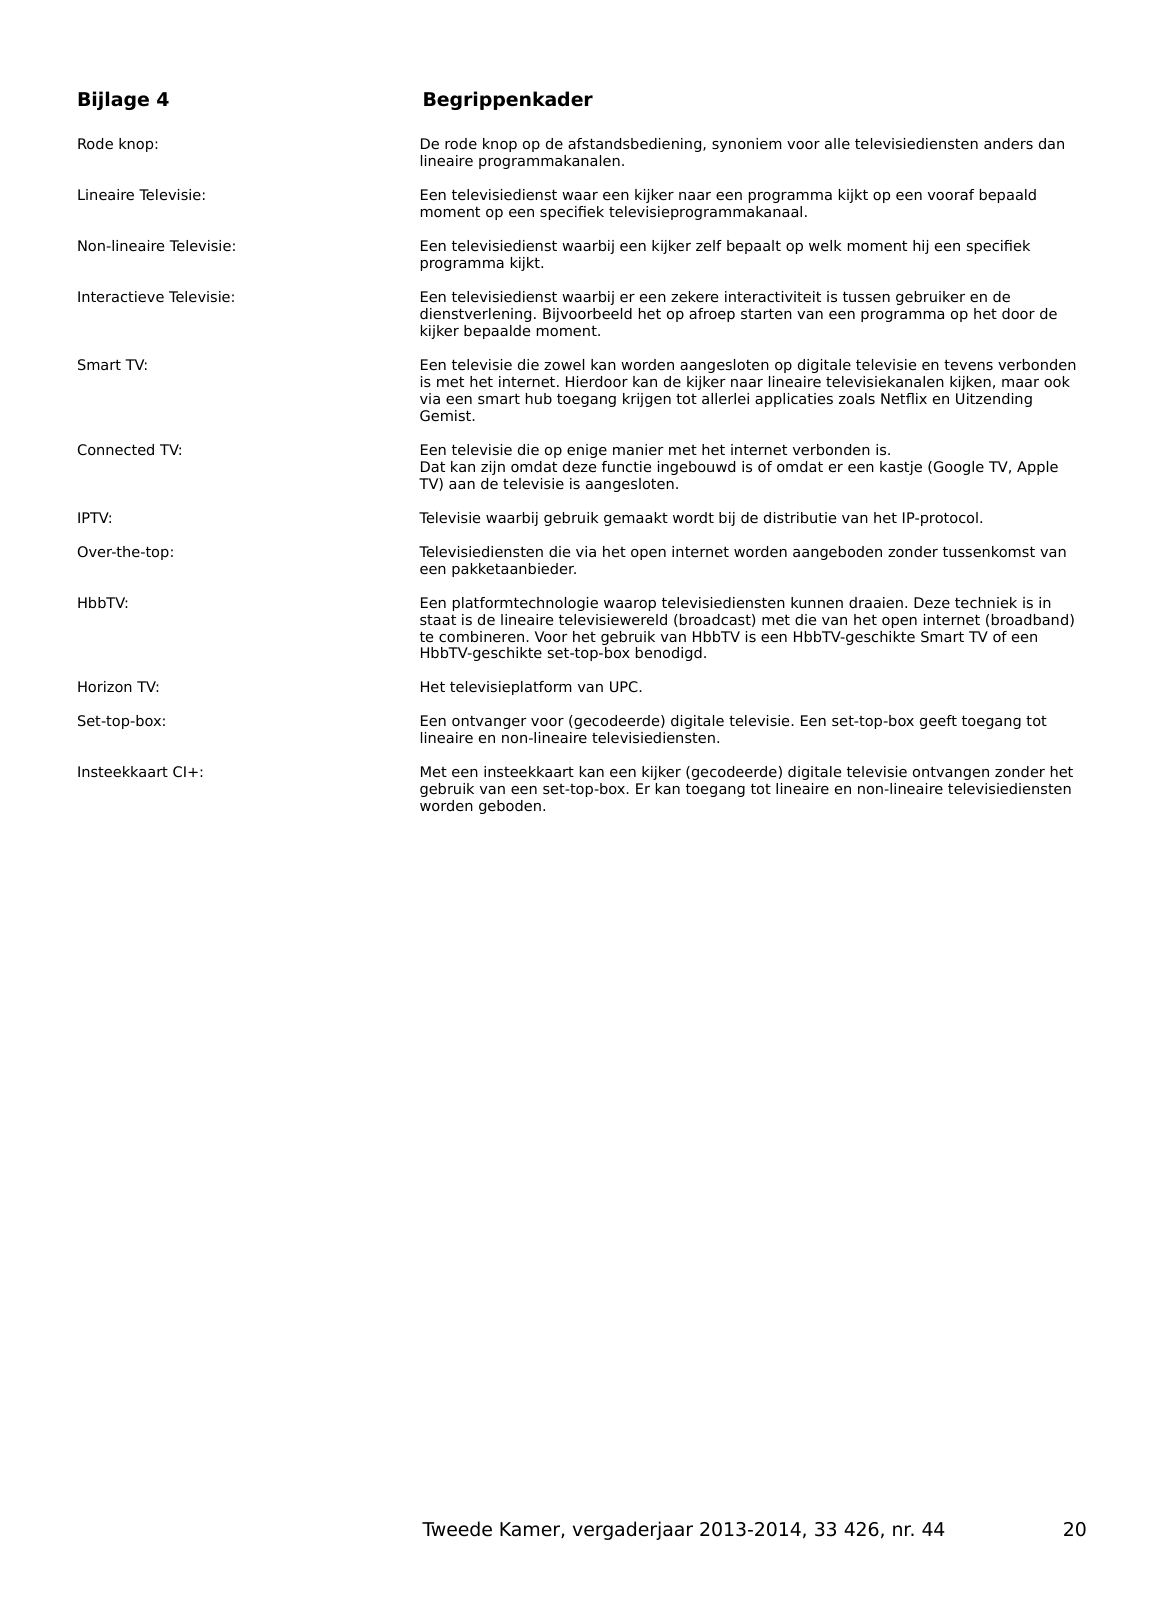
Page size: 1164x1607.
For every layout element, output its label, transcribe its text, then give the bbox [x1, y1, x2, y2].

table_cell [77, 747, 413, 764]
table_cell [413, 170, 1087, 187]
table_cell Het televisieplatform van UPC. [413, 679, 1087, 696]
table_cell Een televisiedienst waarbij een kijker zelf bepaalt op welk moment hij een specifiek programma kijkt. [413, 238, 1087, 272]
table_cell [413, 340, 1087, 357]
table_cell Televisie waarbij gebruik gemaakt wordt bij de distributie van het IP-protocol. [413, 510, 1087, 527]
table_cell [413, 747, 1087, 764]
table_cell Over-the-top: [77, 544, 413, 577]
table_cell Lineaire Televisie: [77, 187, 413, 221]
table_cell [77, 578, 413, 594]
table_cell Televisiediensten die via het open internet worden aangeboden zonder tussenkomst van een pakketaanbieder. [413, 544, 1087, 577]
table_cell [413, 578, 1087, 594]
table_cell [77, 221, 413, 238]
table_cell [413, 663, 1087, 679]
table_cell Een televisie die zowel kan worden aangesloten op digitale televisie en tevens verbonden is met het internet. Hierdoor kan de kijker naar lineaire televisiekanalen kijken, maar ook via een smart hub toegang krijgen tot allerlei applicaties zoals Netflix en Uitzending Gemist. [413, 357, 1087, 425]
table_cell [413, 425, 1087, 442]
table_cell [77, 170, 413, 187]
table_cell Horizon TV: [77, 679, 413, 696]
table_cell Smart TV: [77, 357, 413, 425]
table_cell Set-top-box: [77, 713, 413, 747]
table_cell [77, 459, 413, 493]
table_cell [77, 425, 413, 442]
table_cell Een ontvanger voor (gecodeerde) digitale televisie. Een set-top-box geeft toegang tot lineaire en non-lineaire televisiediensten. [413, 713, 1087, 747]
table_cell [77, 663, 413, 679]
table_cell [77, 340, 413, 357]
table_cell IPTV: [77, 510, 413, 527]
table_header Rode knop: [77, 136, 413, 170]
subtitle Bijlage 4 Begrippenkader [77, 89, 1087, 111]
table_cell Een televisiedienst waarbij er een zekere interactiviteit is tussen gebruiker en de dienstverlening. Bijvoorbeeld het op afroep starten van een programma op het door de kijker bepaalde moment. [413, 289, 1087, 340]
table_cell Insteekkaart CI+: [77, 764, 413, 815]
table_cell [413, 527, 1087, 543]
table_cell Een platformtechnologie waarop televisiediensten kunnen draaien. Deze techniek is in staat is de lineaire televisiewereld (broadcast) met die van het open internet (broadband) te combineren. Voor het gebruik van HbbTV is een HbbTV-geschikte Smart TV of een HbbTV-geschikte set-top-box benodigd. [413, 595, 1087, 662]
table_cell [413, 493, 1087, 509]
table_cell Non-lineaire Televisie: [77, 238, 413, 272]
table_cell [77, 696, 413, 713]
table_cell Dat kan zijn omdat deze functie ingebouwd is of omdat er een kastje (Google TV, Apple TV) aan de televisie is aangesloten. [413, 459, 1087, 493]
table_header De rode knop op de afstandsbediening, synoniem voor alle televisiediensten anders dan lineaire programmakanalen. [413, 136, 1087, 170]
table_cell [413, 221, 1087, 238]
table_cell [413, 696, 1087, 713]
table_cell Een televisie die op enige manier met het internet verbonden is. [413, 442, 1087, 459]
table_cell Een televisiedienst waar een kijker naar een programma kijkt op een vooraf bepaald moment op een specifiek televisieprogrammakanaal. [413, 187, 1087, 221]
table_cell Interactieve Televisie: [77, 289, 413, 340]
table_cell [77, 527, 413, 543]
table_cell [77, 272, 413, 289]
table_cell HbbTV: [77, 595, 413, 662]
table_cell [413, 272, 1087, 289]
table_cell [77, 493, 413, 509]
table_cell Connected TV: [77, 442, 413, 459]
table_cell Met een insteekkaart kan een kijker (gecodeerde) digitale televisie ontvangen zonder het gebruik van een set-top-box. Er kan toegang tot lineaire en non-lineaire televisiediensten worden geboden. [413, 764, 1087, 815]
